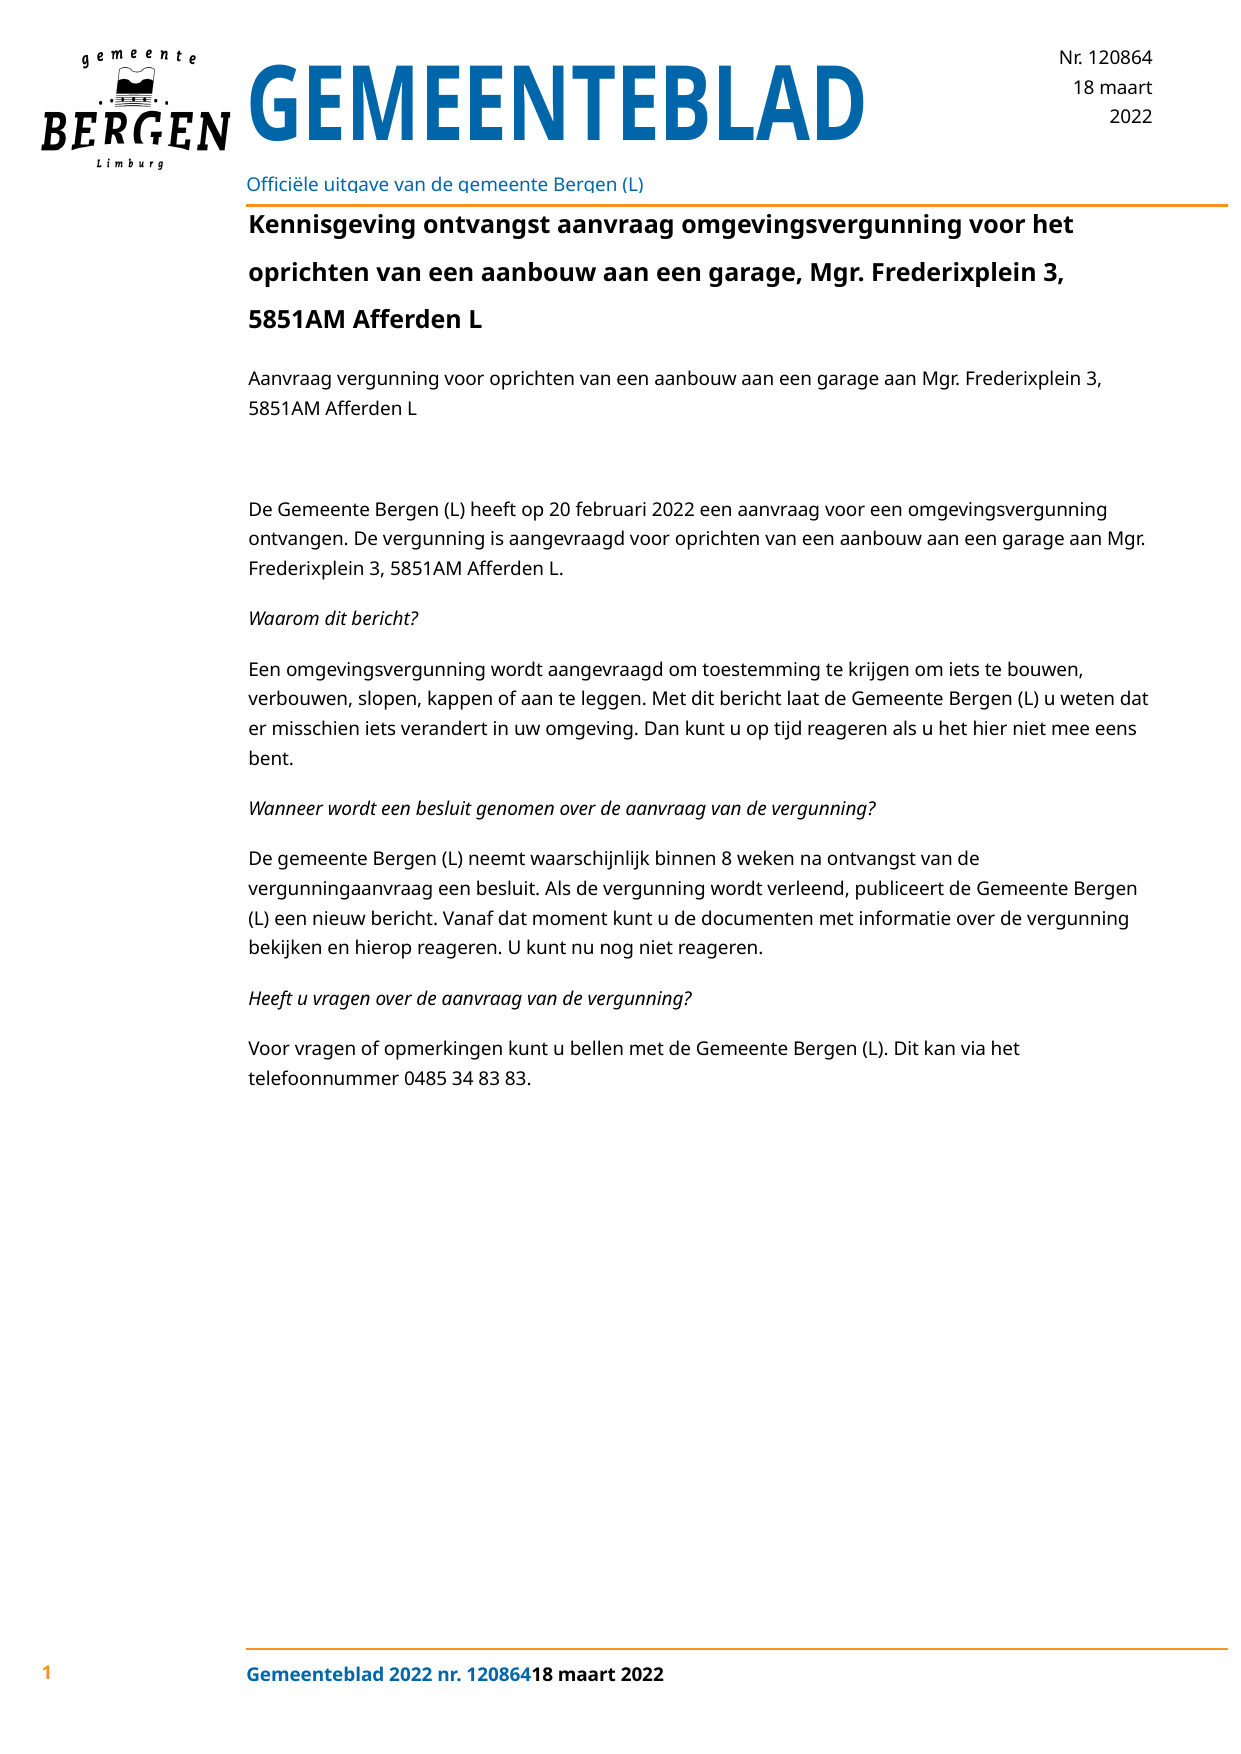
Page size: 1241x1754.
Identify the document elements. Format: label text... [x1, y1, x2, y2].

picture [41, 47, 231, 172]
text Kennisgeving ontvangst aanvraag omgevingsvergunning voor het oprichten van een aanbouw aan een garage, Mgr. Frederixplein 3, 5851AM Afferden L [248, 207, 1152, 336]
text Wanneer wordt een besluit genomen over de aanvraag van de vergunning? [248, 795, 1152, 821]
text De gemeente Bergen (L) neemt waarschijnlijk binnen 8 weken na ontvangst van de vergunningaanvraag een besluit. Als de vergunning wordt verleend, publiceert de Gemeente Bergen (L) een nieuw bericht. Vanaf dat moment kunt u de documenten met informatie over de vergunning bekijken en hierop reageren. U kunt nu nog niet reageren. [248, 846, 1152, 960]
text Een omgevingsvergunning wordt aangevraagd om toestemming te krijgen om iets te bouwen, verbouwen, slopen, kappen of aan te leggen. Met dit bericht laat de Gemeente Bergen (L) u weten dat er misschien iets verandert in uw omgeving. Dan kunt u op tijd reageren als u het hier niet mee eens bent. [248, 656, 1152, 770]
text De Gemeente Bergen (L) heeft op 20 februari 2022 een aanvraag voor een omgevingsvergunning ontvangen. De vergunning is aangevraagd voor oprichten van een aanbouw aan een garage aan Mgr. Frederixplein 3, 5851AM Afferden L. [248, 496, 1152, 581]
text Waarom dit bericht? [248, 606, 1152, 631]
text Voor vragen of opmerkingen kunt u bellen met de Gemeente Bergen (L). Dit kan via het telefoonnummer 0485 34 83 83. [248, 1035, 1152, 1090]
text Aanvraag vergunning voor oprichten van een aanbouw aan een garage aan Mgr. Frederixplein 3, 5851AM Afferden L [248, 366, 1152, 421]
text Heeft u vragen over de aanvraag van de vergunning? [248, 985, 1152, 1010]
